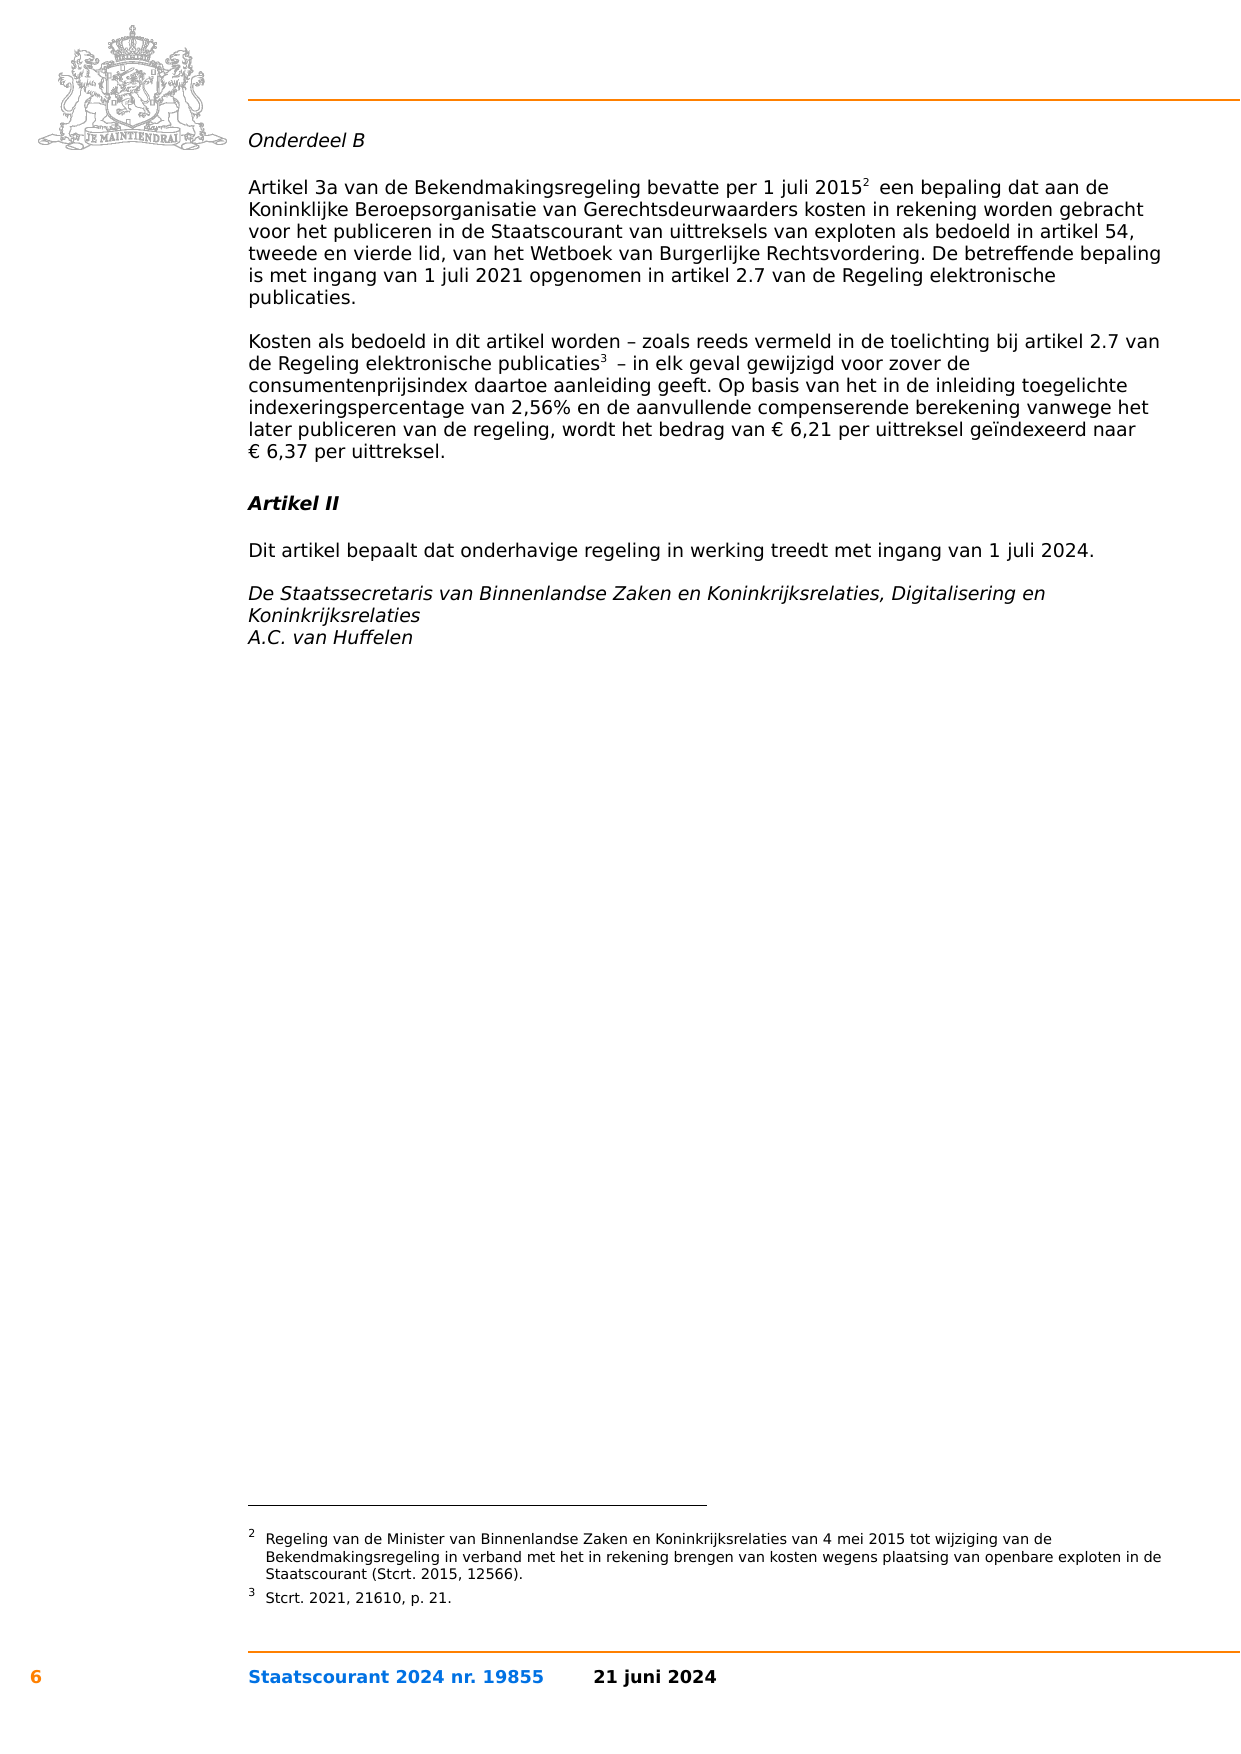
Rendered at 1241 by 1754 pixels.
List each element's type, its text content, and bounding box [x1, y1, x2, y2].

text De Staatssecretaris van Binnenlandse Zaken en Koninkrijksrelaties, Digitalisering en Koninkrijksrelaties A.C. van Huffelen [248, 583, 1163, 649]
picture [38, 25, 227, 150]
text Kosten als bedoeld in dit artikel worden – zoals reeds vermeld in de toelichting bij artikel 2.7 van de Regeling elektronische publicaties – in elk geval gewijzigd voor zover de consumentenprijsindex daartoe aanleiding geeft. Op basis van het in de inleiding toegelichte indexeringspercentage van 2,56% en de aanvullende compenserende berekening vanwege het later publiceren van de regeling, wordt het bedrag van € 6,21 per uittreksel geïndexeerd naar € 6,37 per uittreksel. [248, 331, 1163, 462]
text Stcrt. 2021, 21610, p. 21. [248, 1586, 1163, 1608]
text Dit artikel bepaalt dat onderhavige regeling in werking treedt met ingang van 1 juli 2024. [248, 539, 1163, 561]
text Regeling van de Minister van Binnenlandse Zaken en Koninkrijksrelaties van 4 mei 2015 tot wijziging van de Bekendmakingsregeling in verband met het in rekening brengen van kosten wegens plaatsing van openbare exploten in de Staatscourant (Stcrt. 2015, 12566). [248, 1527, 1163, 1583]
subtitle Onderdeel B [248, 130, 1163, 152]
text Artikel 3a van de Bekendmakingsregeling bevatte per 1 juli 2015 een bepaling dat aan de Koninklijke Beroepsorganisatie van Gerechtsdeurwaarders kosten in rekening worden gebracht voor het publiceren in de Staatscourant van uittreksels van exploten als bedoeld in artikel 54, tweede en vierde lid, van het Wetboek van Burgerlijke Rechtsvordering. De betreffende bepaling is met ingang van 1 juli 2021 opgenomen in artikel 2.7 van de Regeling elektronische publicaties. [248, 177, 1163, 309]
subtitle Artikel II [248, 492, 1163, 514]
